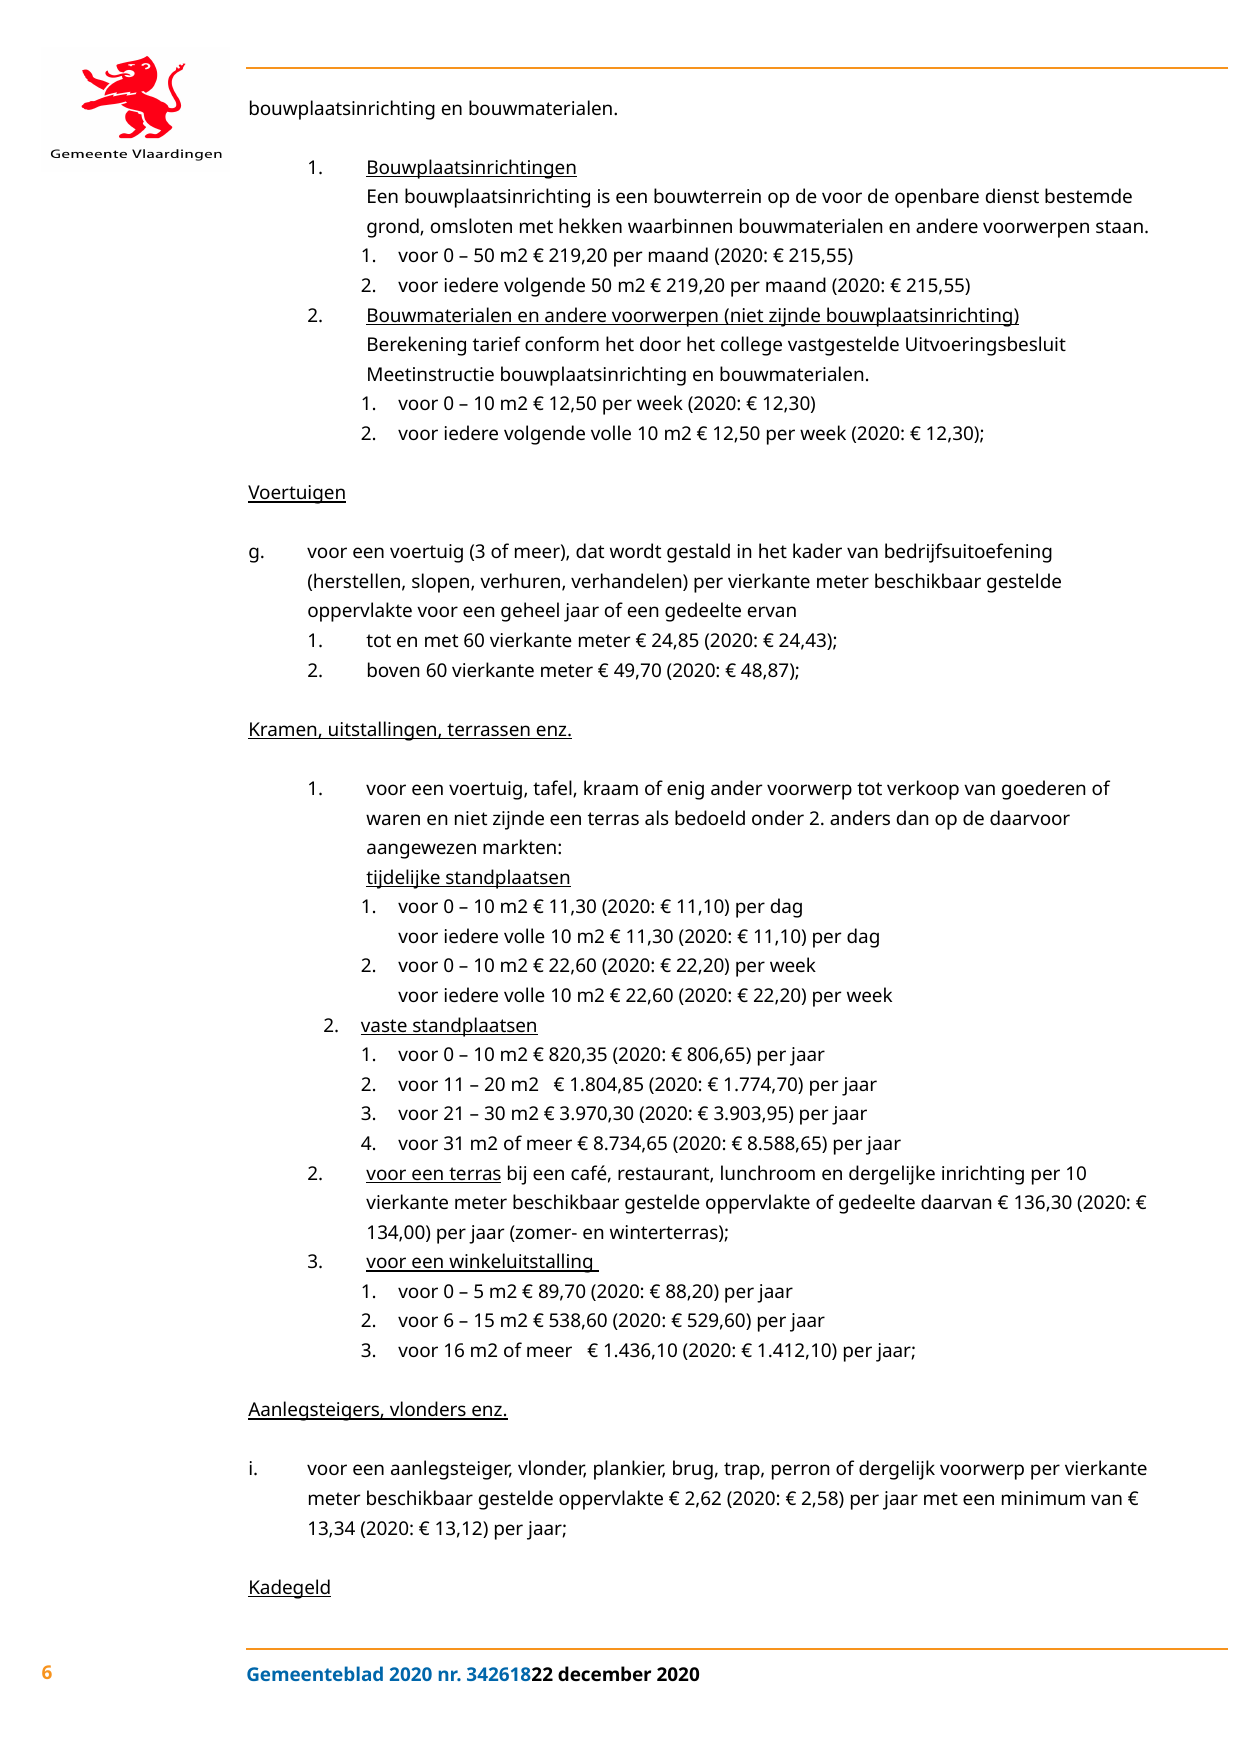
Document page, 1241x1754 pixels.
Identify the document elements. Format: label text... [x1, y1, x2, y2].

list Een bouwplaatsinrichting is een bouwterrein op de voor de openbare dienst bestemde grond, omsloten met hekken waarbinnen bouwmaterialen en andere voorwerpen staan. [307, 183, 1152, 239]
list voor 21 – 30 m2 € 3.970,30 (2020: € 3.903,95) per jaar [361, 1101, 1152, 1126]
list Bouwmaterialen en andere voorwerpen (niet zijnde bouwplaatsinrichting) [307, 302, 1152, 328]
list voor 0 – 50 m2 € 219,20 per maand (2020: € 215,55) [361, 243, 1152, 268]
list voor een aanlegsteiger, vlonder, plankier, brug, trap, perron of dergelijk voorwerp per vierkante meter beschikbaar gestelde oppervlakte € 2,62 (2020: € 2,58) per jaar met een minimum van € 13,34 (2020: € 13,12) per jaar; [248, 1456, 1152, 1541]
list voor 0 – 10 m2 € 11,30 (2020: € 11,10) per dag [361, 893, 1152, 919]
list voor 31 m2 of meer € 8.734,65 (2020: € 8.588,65) per jaar [361, 1130, 1152, 1156]
list tijdelijke standplaatsen [307, 864, 1152, 890]
list vaste standplaatsen [323, 1012, 1152, 1038]
list Berekening tarief conform het door het college vastgestelde Uitvoeringsbesluit Meetinstructie bouwplaatsinrichting en bouwmaterialen. [307, 331, 1152, 387]
list voor iedere volle 10 m2 € 11,30 (2020: € 11,10) per dag [361, 923, 1152, 949]
list voor iedere volle 10 m2 € 22,60 (2020: € 22,20) per week [361, 982, 1152, 1008]
list voor iedere volgende volle 10 m2 € 12,50 per week (2020: € 12,30); [361, 420, 1152, 446]
list voor een voertuig, tafel, kraam of enig ander voorwerp tot verkoop van goederen of waren en niet zijnde een terras als bedoeld onder 2. anders dan op de daarvoor aangewezen markten: [307, 775, 1152, 860]
list voor 6 – 15 m2 € 538,60 (2020: € 529,60) per jaar [361, 1308, 1152, 1333]
list voor een terras bij een café, restaurant, lunchroom en derge­lijke inrichting per 10 vierkante meter beschikbaar gestelde oppervlakte of gedeelte daarvan € 136,30 (2020: € 134,00) per jaar (zomer- en winterterras); [307, 1160, 1152, 1245]
picture [41, 47, 231, 172]
text Voertuigen [248, 479, 1152, 505]
list Bouwplaatsinrichtingen [307, 154, 1152, 180]
list voor iedere volgende 50 m2 € 219,20 per maand (2020: € 215,55) [361, 272, 1152, 298]
list voor een winkeluitstalling [307, 1248, 1152, 1274]
list voor een voertuig (3 of meer), dat wordt gestald in het kader van bedrijfsuitoefening (herstellen, slopen, verhuren, verhandelen) per vierkante meter beschikbaar gestelde oppervlakte voor een geheel jaar of een gedeelte ervan [248, 538, 1152, 623]
list voor 0 – 10 m2 € 820,35 (2020: € 806,65) per jaar [361, 1041, 1152, 1067]
list voor 16 m2 of meer € 1.436,10 (2020: € 1.412,10) per jaar; [361, 1337, 1152, 1363]
text Kramen, uitstallingen, terrassen enz. [248, 716, 1152, 742]
list voor 0 – 10 m2 € 12,50 per week (2020: € 12,30) [361, 391, 1152, 416]
list tot en met 60 vierkante meter € 24,85 (2020: € 24,43); [307, 627, 1152, 653]
text Aanlegsteigers, vlonders enz. [248, 1396, 1152, 1422]
list voor 0 – 10 m2 € 22,60 (2020: € 22,20) per week [361, 953, 1152, 978]
list boven 60 vierkante meter € 49,70 (2020: € 48,87); [307, 657, 1152, 683]
list voor 0 – 5 m2 € 89,70 (2020: € 88,20) per jaar [361, 1278, 1152, 1304]
list voor 11 – 20 m2 € 1.804,85 (2020: € 1.774,70) per jaar [361, 1071, 1152, 1097]
text bouwplaatsinrichting en bouwmaterialen. [248, 95, 1152, 121]
text Kadegeld [248, 1574, 1152, 1600]
